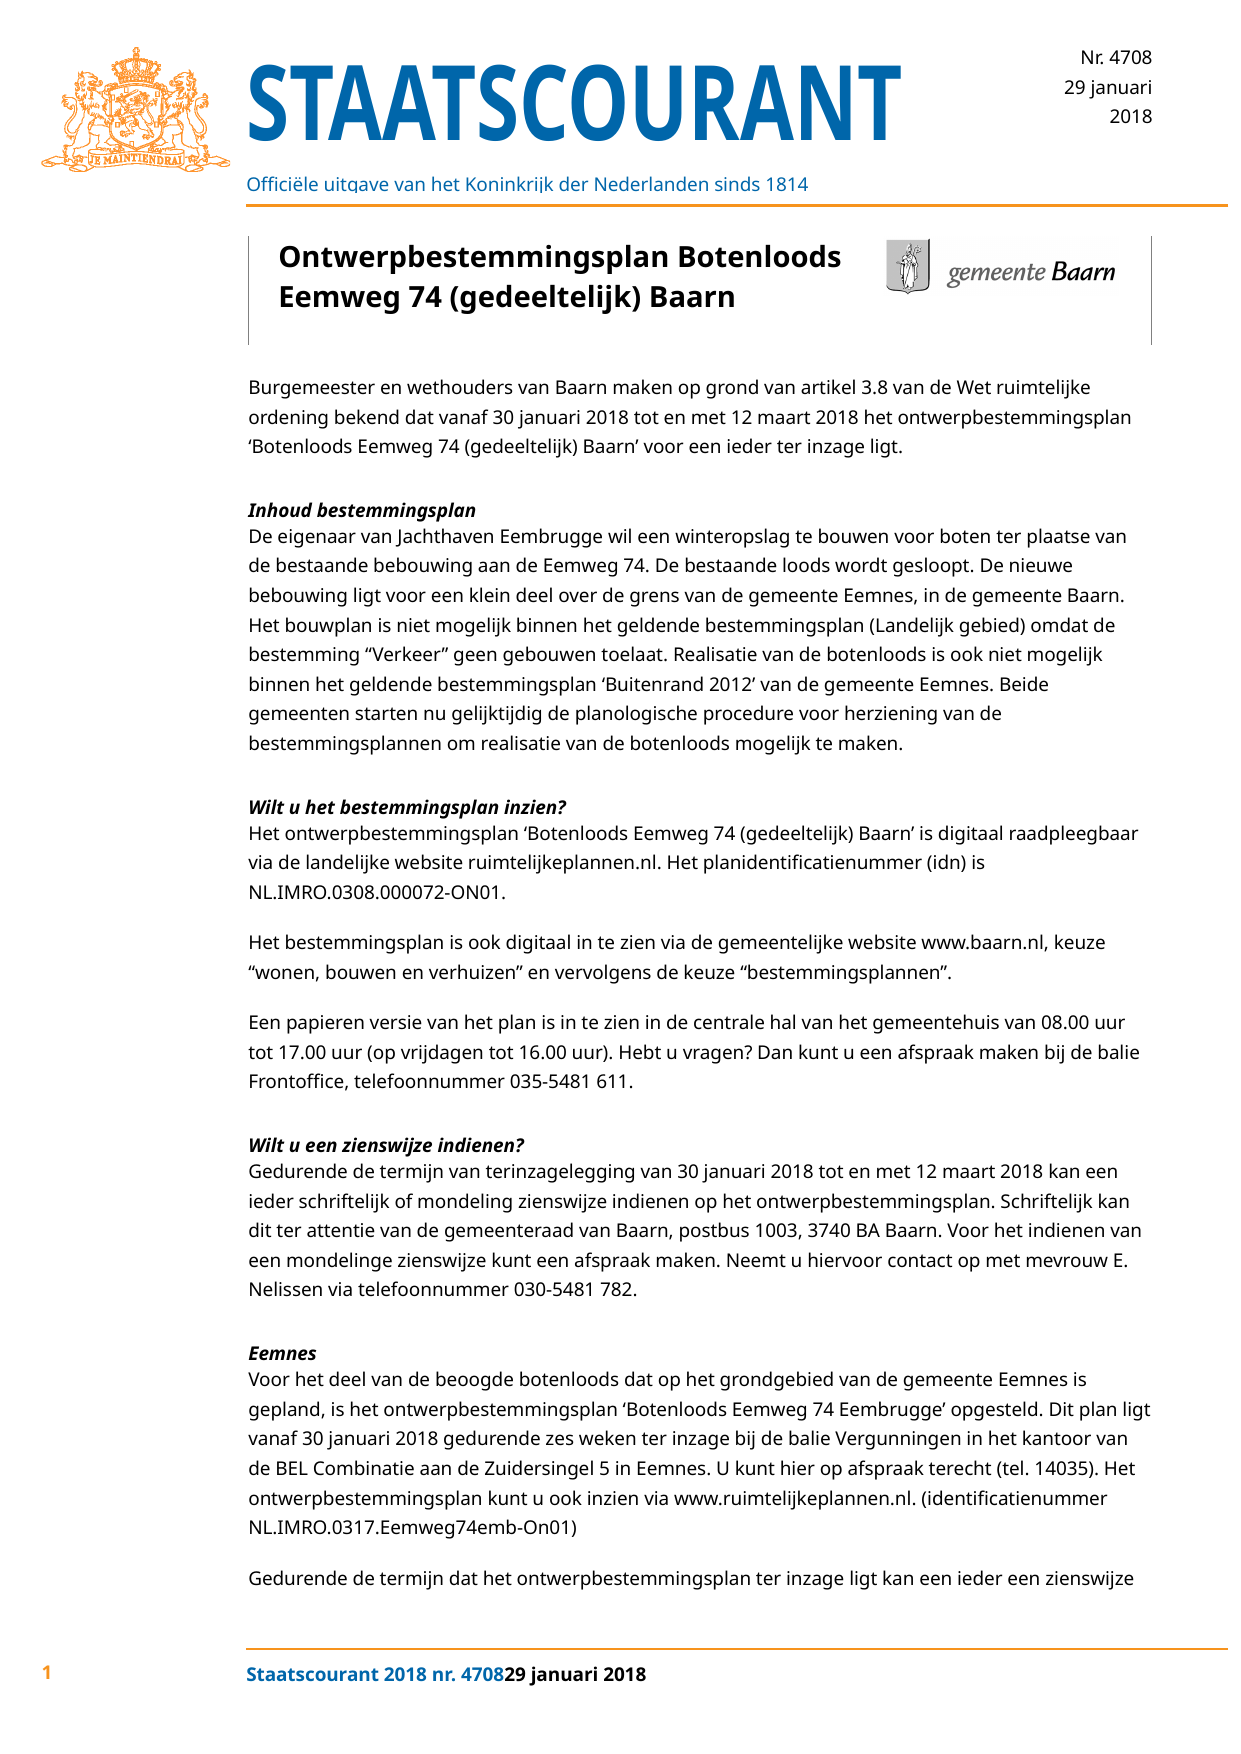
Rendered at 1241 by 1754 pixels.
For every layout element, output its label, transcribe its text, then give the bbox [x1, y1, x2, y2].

text Eemnes [248, 1341, 1152, 1366]
text Inhoud bestemmingsplan [248, 497, 1152, 523]
text Wilt u het bestemmingsplan inzien? [248, 794, 1152, 820]
text Het bestemmingsplan is ook digitaal in te zien via de gemeentelijke website www.baarn.nl, keuze “wonen, bouwen en verhuizen” en vervolgens de keuze “bestemmingsplannen”. [248, 929, 1152, 985]
text Voor het deel van de beoogde botenloods dat op het grondgebied van de gemeente Eemnes is gepland, is het ontwerpbestemmingsplan ‘Botenloods Eemweg 74 Eembrugge’ opgesteld. Dit plan ligt vanaf 30 januari 2018 gedurende zes weken ter inzage bij de balie Vergunningen in het kantoor van de BEL Combinatie aan de Zuidersingel 5 in Eemnes. U kunt hier op afspraak terecht (tel. 14035). Het ontwerpbestemmingsplan kunt u ook inzien via www.ruimtelijkeplannen.nl. (identificatienummer NL.IMRO.0317.Eemweg74emb-On01) [248, 1366, 1152, 1540]
text Burgemeester en wethouders van Baarn maken op grond van artikel 3.8 van de Wet ruimtelijke ordening bekend dat vanaf 30 januari 2018 tot en met 12 maart 2018 het ontwerpbestemmingsplan ‘Botenloods Eemweg 74 (gedeeltelijk) Baarn’ voor een ieder ter inzage ligt. [248, 374, 1152, 459]
text Gedurende de termijn dat het ontwerpbestemmingsplan ter inzage ligt kan een ieder een zienswijze [248, 1565, 1152, 1590]
text Een papieren versie van het plan is in te zien in de centrale hal van het gemeentehuis van 08.00 uur tot 17.00 uur (op vrijdagen tot 16.00 uur). Hebt u vragen? Dan kunt u een afspraak maken bij de balie Frontoffice, telefoonnummer 035-5481 611. [248, 1009, 1152, 1094]
picture [41, 47, 231, 172]
text De eigenaar van Jachthaven Eembrugge wil een winteropslag te bouwen voor boten ter plaatse van de bestaande bebouwing aan de Eemweg 74. De bestaande loods wordt gesloopt. De nieuwe bebouwing ligt voor een klein deel over de grens van de gemeente Eemnes, in de gemeente Baarn. Het bouwplan is niet mogelijk binnen het geldende bestemmingsplan (Landelijk gebied) omdat de bestemming “Verkeer” geen gebouwen toelaat. Realisatie van de botenloods is ook niet mogelijk binnen het geldende bestemmingsplan ‘Buitenrand 2012’ van de gemeente Eemnes. Beide gemeenten starten nu gelijktijdig de planologische procedure voor herziening van de bestemmingsplannen om realisatie van de botenloods mogelijk te maken. [248, 523, 1152, 756]
picture [882, 236, 1119, 296]
text Gedurende de termijn van terinzagelegging van 30 januari 2018 tot en met 12 maart 2018 kan een ieder schriftelijk of mondeling zienswijze indienen op het ontwerpbestemmingsplan. Schriftelijk kan dit ter attentie van de gemeenteraad van Baarn, postbus 1003, 3740 BA Baarn. Voor het indienen van een mondelinge zienswijze kunt een afspraak maken. Neemt u hiervoor contact op met mevrouw E. Nelissen via telefoonnummer 030-5481 782. [248, 1158, 1152, 1302]
text Het ontwerpbestemmingsplan ‘Botenloods Eemweg 74 (gedeeltelijk) Baarn’ is digitaal raadpleegbaar via de landelijke website ruimtelijkeplannen.nl. Het planidentificatienummer (idn) is NL.IMRO.0308.000072-ON01. [248, 820, 1152, 905]
table_header Ontwerpbestemmingsplan Botenloods Eemweg 74 (gedeeltelijk) Baarn [249, 236, 850, 345]
table_header [850, 236, 1151, 345]
text Wilt u een zienswijze indienen? [248, 1133, 1152, 1158]
